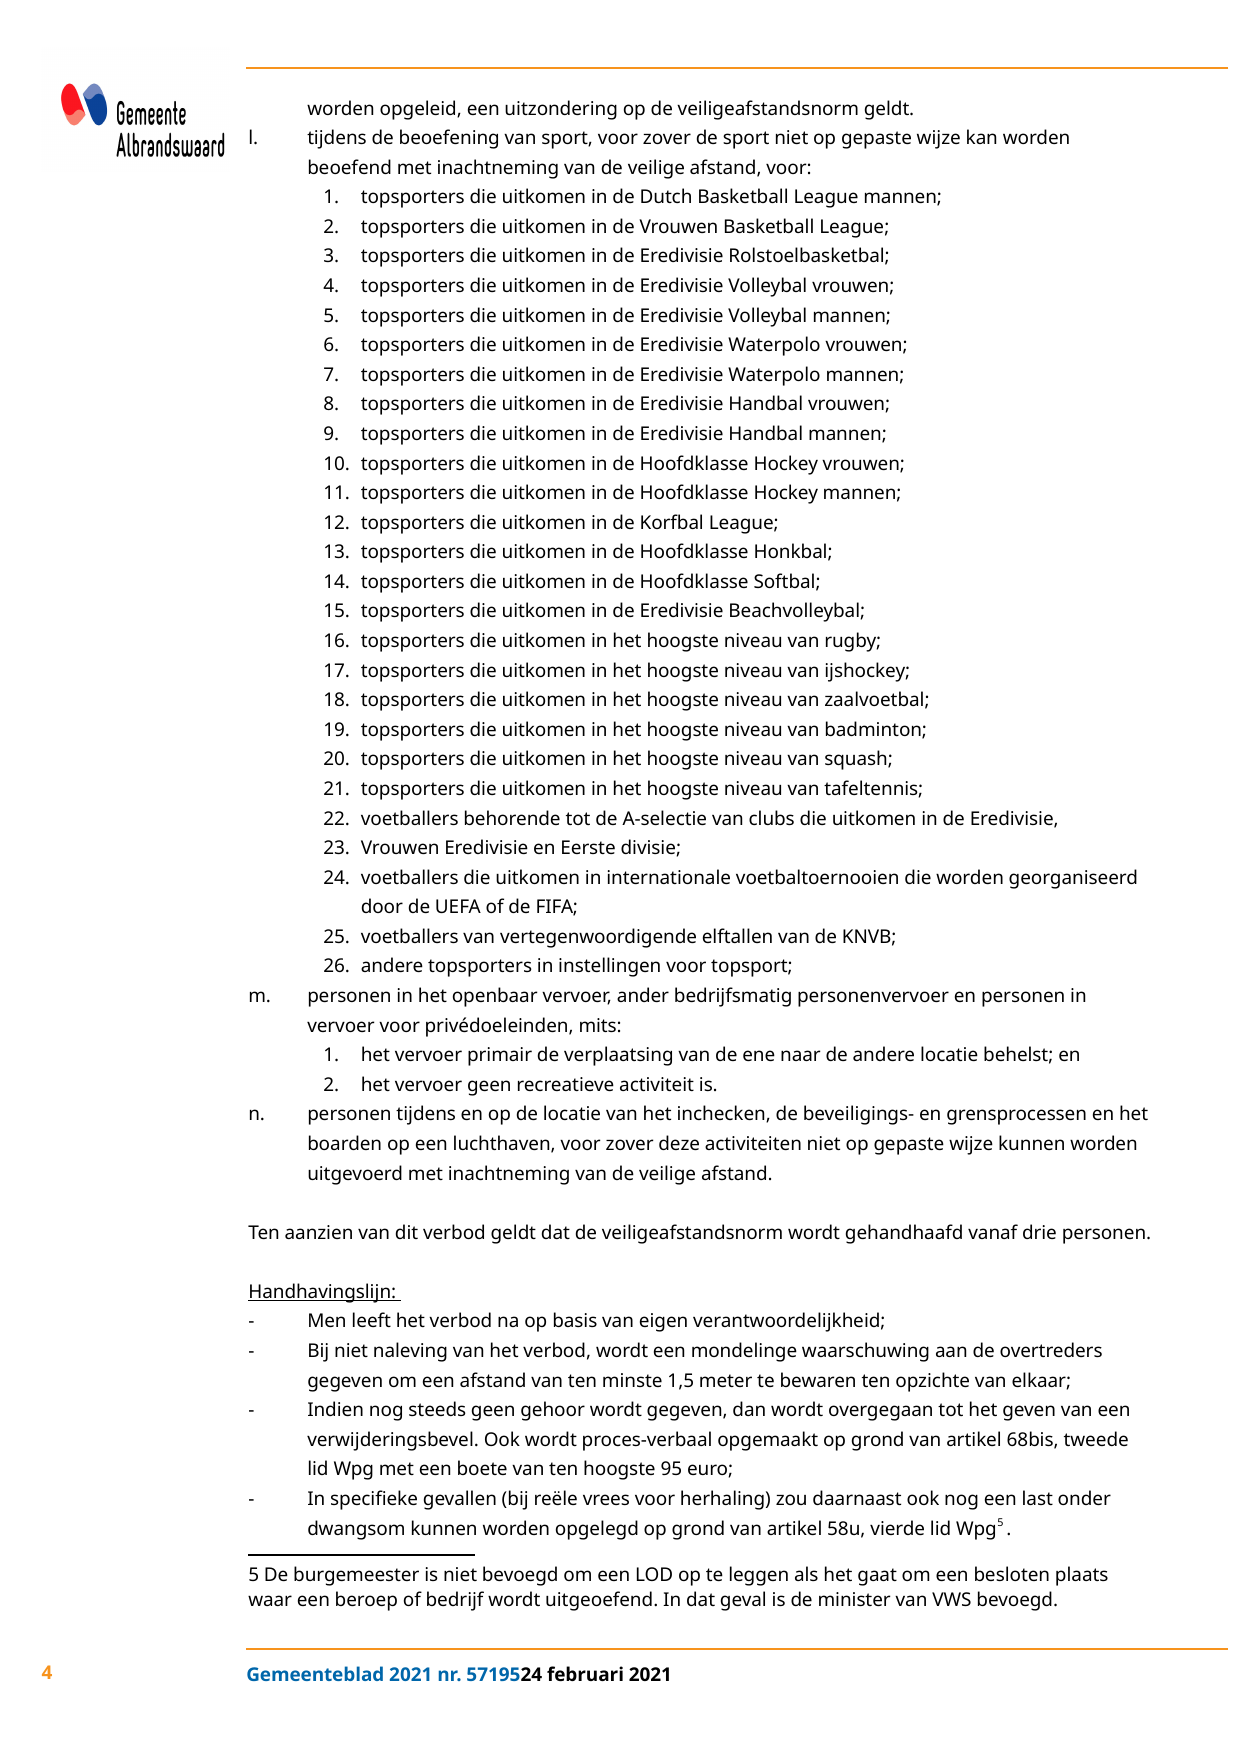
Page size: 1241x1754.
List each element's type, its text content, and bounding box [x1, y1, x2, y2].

list topsporters die uitkomen in het hoogste niveau van tafeltennis; [323, 775, 1152, 801]
list topsporters die uitkomen in de Hoofdklasse Hockey vrouwen; [323, 450, 1152, 476]
list voetballers die uitkomen in internationale voetbaltoernooien die worden georganiseerd door de UEFA of de FIFA; [323, 864, 1152, 919]
list topsporters die uitkomen in de Hoofdklasse Honkbal; [323, 538, 1152, 564]
list topsporters die uitkomen in de Eredivisie Rolstoelbasketbal; [323, 243, 1152, 268]
list topsporters die uitkomen in de Eredivisie Handbal vrouwen; [323, 391, 1152, 416]
text Ten aanzien van dit verbod geldt dat de veiligeafstandsnorm wordt gehandhaafd vanaf drie personen. [248, 1219, 1152, 1245]
text Handhavingslijn: [248, 1278, 1152, 1304]
list topsporters die uitkomen in de Eredivisie Waterpolo vrouwen; [323, 331, 1152, 357]
list topsporters die uitkomen in de Eredivisie Volleybal vrouwen; [323, 272, 1152, 298]
list Bij niet naleving van het verbod, wordt een mondelinge waarschuwing aan de overtreders gegeven om een afstand van ten minste 1,5 meter te bewaren ten opzichte van elkaar; [248, 1337, 1152, 1393]
list topsporters die uitkomen in de Vrouwen Basketball League; [323, 213, 1152, 239]
list topsporters die uitkomen in het hoogste niveau van badminton; [323, 716, 1152, 742]
list topsporters die uitkomen in de Hoofdklasse Hockey mannen; [323, 479, 1152, 505]
list Men leeft het verbod na op basis van eigen verantwoordelijkheid; [248, 1308, 1152, 1333]
list topsporters die uitkomen in de Eredivisie Handbal mannen; [323, 420, 1152, 446]
list tijdens de beoefening van sport, voor zover de sport niet op gepaste wijze kan worden beoefend met inachtneming van de veilige afstand, voor: [248, 124, 1152, 180]
list topsporters die uitkomen in de Eredivisie Beachvolleybal; [323, 598, 1152, 623]
list andere topsporters in instellingen voor topsport; [323, 953, 1152, 978]
list topsporters die uitkomen in de Dutch Basketball League mannen; [323, 183, 1152, 209]
list De burgemeester is niet bevoegd om een LOD op te leggen als het gaat om een besloten plaats waar een beroep of bedrijf wordt uitgeoefend. In dat geval is de minister van VWS bevoegd. [248, 1561, 1152, 1612]
list het vervoer geen recreatieve activiteit is. [323, 1071, 1152, 1097]
list topsporters die uitkomen in de Korfbal League; [323, 509, 1152, 535]
list Indien nog steeds geen gehoor wordt gegeven, dan wordt overgegaan tot het geven van een verwijderingsbevel. Ook wordt proces-verbaal opgemaakt op grond van artikel 68bis, tweede lid Wpg met een boete van ten hoogste 95 euro; [248, 1396, 1152, 1481]
list het vervoer primair de verplaatsing van de ene naar de andere locatie behelst; en [323, 1041, 1152, 1067]
picture [41, 47, 231, 172]
list topsporters die uitkomen in het hoogste niveau van squash; [323, 746, 1152, 771]
list topsporters die uitkomen in het hoogste niveau van ijshockey; [323, 657, 1152, 683]
list Vrouwen Eredivisie en Eerste divisie; [323, 834, 1152, 860]
list topsporters die uitkomen in de Hoofdklasse Softbal; [323, 568, 1152, 594]
list topsporters die uitkomen in de Eredivisie Volleybal mannen; [323, 302, 1152, 328]
list worden opgeleid, een uitzondering op de veiligeafstandsnorm geldt. [248, 95, 1152, 121]
list voetballers van vertegenwoordigende elftallen van de KNVB; [323, 923, 1152, 949]
list personen tijdens en op de locatie van het inchecken, de beveiligings- en grensprocessen en het boarden op een luchthaven, voor zover deze activiteiten niet op gepaste wijze kunnen worden uitgevoerd met inachtneming van de veilige afstand. [248, 1101, 1152, 1186]
list topsporters die uitkomen in de Eredivisie Waterpolo mannen; [323, 361, 1152, 387]
list personen in het openbaar vervoer, ander bedrijfsmatig personenvervoer en personen in vervoer voor privédoeleinden, mits: [248, 982, 1152, 1038]
list topsporters die uitkomen in het hoogste niveau van zaalvoetbal; [323, 686, 1152, 712]
list topsporters die uitkomen in het hoogste niveau van rugby; [323, 627, 1152, 653]
list voetballers behorende tot de A-selectie van clubs die uitkomen in de Eredivisie, [323, 805, 1152, 831]
list In specifieke gevallen (bij reële vrees voor herhaling) zou daarnaast ook nog een last onder dwangsom kunnen worden opgelegd op grond van artikel 58u, vierde lid Wpg. [248, 1485, 1152, 1541]
